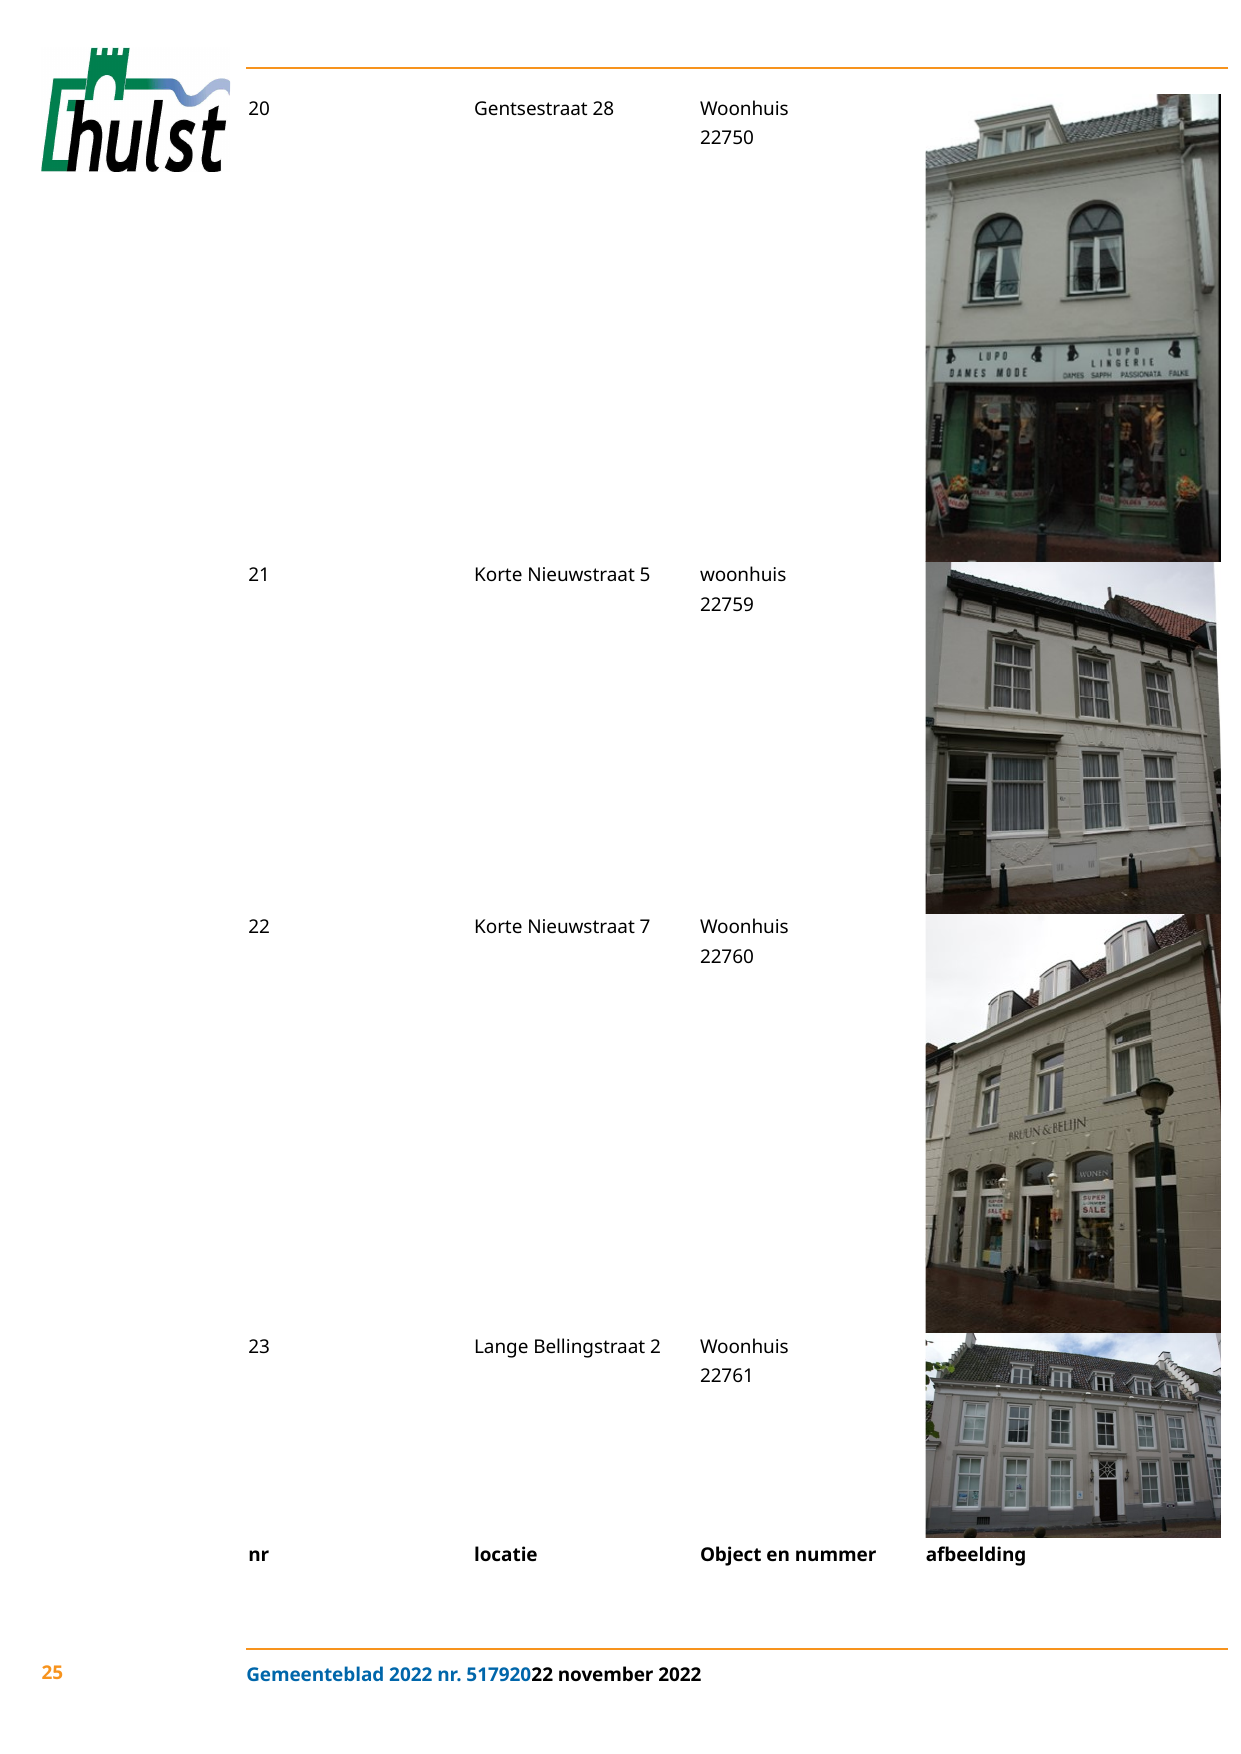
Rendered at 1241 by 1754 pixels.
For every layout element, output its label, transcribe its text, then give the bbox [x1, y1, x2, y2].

table_cell Gentsestraat 28 [474, 95, 700, 561]
table_cell 20 [248, 95, 474, 561]
picture [925, 94, 1221, 1538]
table_cell Korte Nieuwstraat 5 [474, 561, 700, 913]
table_header Object en nummer [700, 1541, 926, 1566]
table_cell Woonhuis 22761 [700, 1333, 925, 1537]
table_header locatie [474, 1541, 700, 1566]
table_cell Woonhuis 22760 [700, 914, 925, 1333]
table_cell 23 [248, 1333, 474, 1537]
table_cell 22 [248, 914, 474, 1333]
table_cell Korte Nieuwstraat 7 [474, 914, 700, 1333]
table_cell Woonhuis 22750 [700, 95, 925, 561]
table_header nr [248, 1541, 474, 1566]
table_header afbeelding [926, 1541, 1152, 1566]
table_cell woonhuis 22759 [700, 561, 925, 913]
table_cell Lange Bellingstraat 2 [474, 1333, 700, 1537]
picture [41, 47, 231, 172]
table_cell 21 [248, 561, 474, 913]
